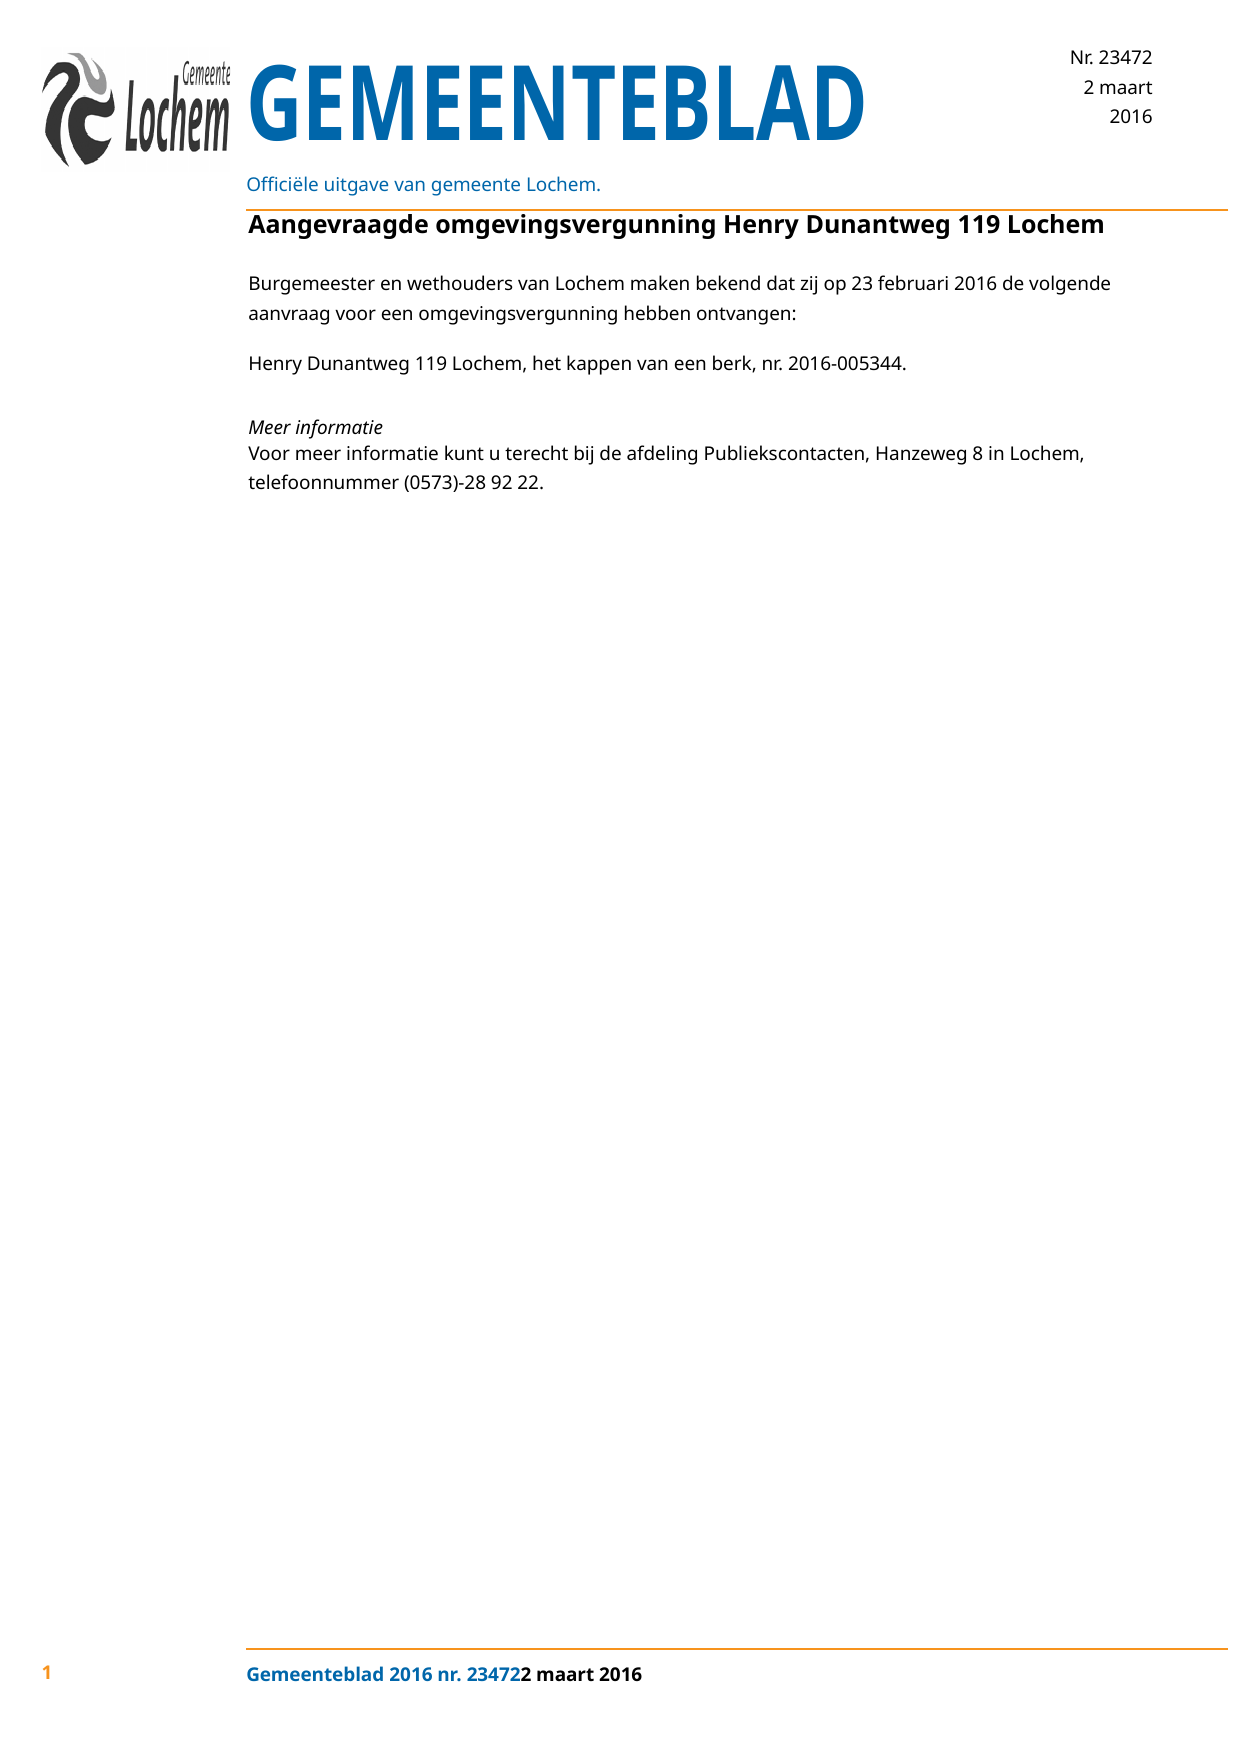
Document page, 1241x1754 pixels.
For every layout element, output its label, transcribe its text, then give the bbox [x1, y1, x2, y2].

text Voor meer informatie kunt u terecht bij de afdeling Publiekscontacten, Hanzeweg 8 in Lochem, telefoonnummer (0573)-28 92 22. [248, 440, 1152, 495]
text Burgemeester en wethouders van Lochem maken bekend dat zij op 23 februari 2016 de volgende aanvraag voor een omgevingsvergunning hebben ontvangen: [248, 270, 1152, 326]
picture [41, 47, 231, 172]
text Aangevraagde omgevingsvergunning Henry Dunantweg 119 Lochem [248, 211, 1152, 241]
text Meer informatie [248, 414, 1152, 440]
text Henry Dunantweg 119 Lochem, het kappen van een berk, nr. 2016-005344. [248, 350, 1152, 376]
